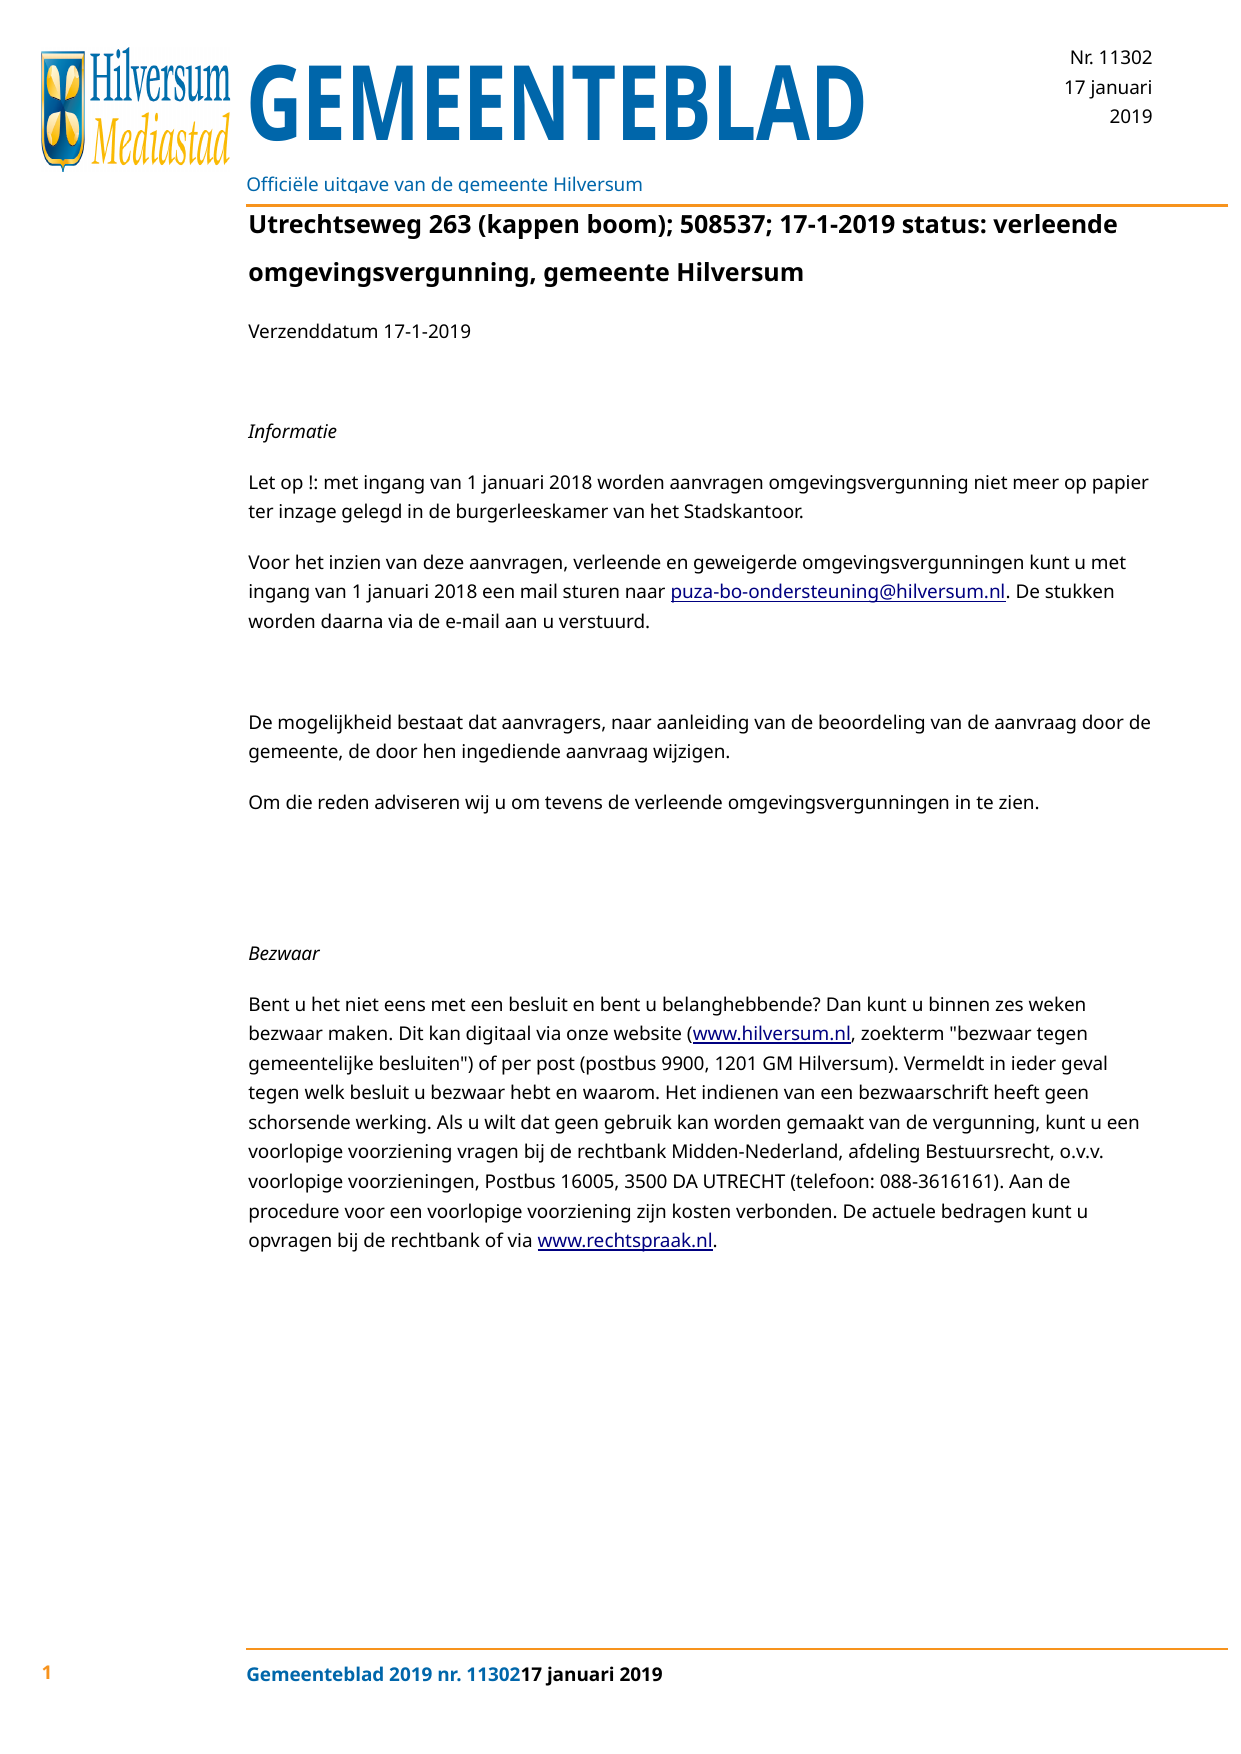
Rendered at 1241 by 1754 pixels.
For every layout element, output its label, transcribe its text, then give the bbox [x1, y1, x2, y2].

text Bent u het niet eens met een besluit en bent u belanghebbende? Dan kunt u binnen zes weken bezwaar maken. Dit kan digitaal via onze website (www.hilversum.nl, zoekterm "bezwaar tegen gemeentelijke besluiten") of per post (postbus 9900, 1201 GM Hilversum). Vermeldt in ieder geval tegen welk besluit u bezwaar hebt en waarom. Het indienen van een bezwaarschrift heeft geen schorsende werking. Als u wilt dat geen gebruik kan worden gemaakt van de vergunning, kunt u een voorlopige voorziening vragen bij de rechtbank Midden-Nederland, afdeling Bestuursrecht, o.v.v. voorlopige voorzieningen, Postbus 16005, 3500 DA UTRECHT (telefoon: 088-3616161). Aan de procedure voor een voorlopige voorziening zijn kosten verbonden. De actuele bedragen kunt u opvragen bij de rechtbank of via www.rechtspraak.nl. [248, 991, 1152, 1253]
text Voor het inzien van deze aanvragen, verleende en geweigerde omgevingsvergunningen kunt u met ingang van 1 januari 2018 een mail sturen naar puza-bo-ondersteuning@hilversum.nl. De stukken worden daarna via de e-mail aan u verstuurd. [248, 549, 1152, 634]
picture [41, 47, 231, 172]
text Verzenddatum 17-1-2019 [248, 318, 1152, 344]
text Let op !: met ingang van 1 januari 2018 worden aanvragen omgevingsvergunning niet meer op papier ter inzage gelegd in de burgerleeskamer van het Stadskantoor. [248, 469, 1152, 524]
text De mogelijkheid bestaat dat aanvragers, naar aanleiding van de beoordeling van de aanvraag door de gemeente, de door hen ingediende aanvraag wijzigen. [248, 709, 1152, 764]
text Utrechtseweg 263 (kappen boom); 508537; 17-1-2019 status: verleende omgevingsvergunning, gemeente Hilversum [248, 207, 1152, 288]
text Bezwaar [248, 940, 1152, 966]
text Om die reden adviseren wij u om tevens de verleende omgevingsvergunningen in te zien. [248, 789, 1152, 815]
text Informatie [248, 419, 1152, 444]
